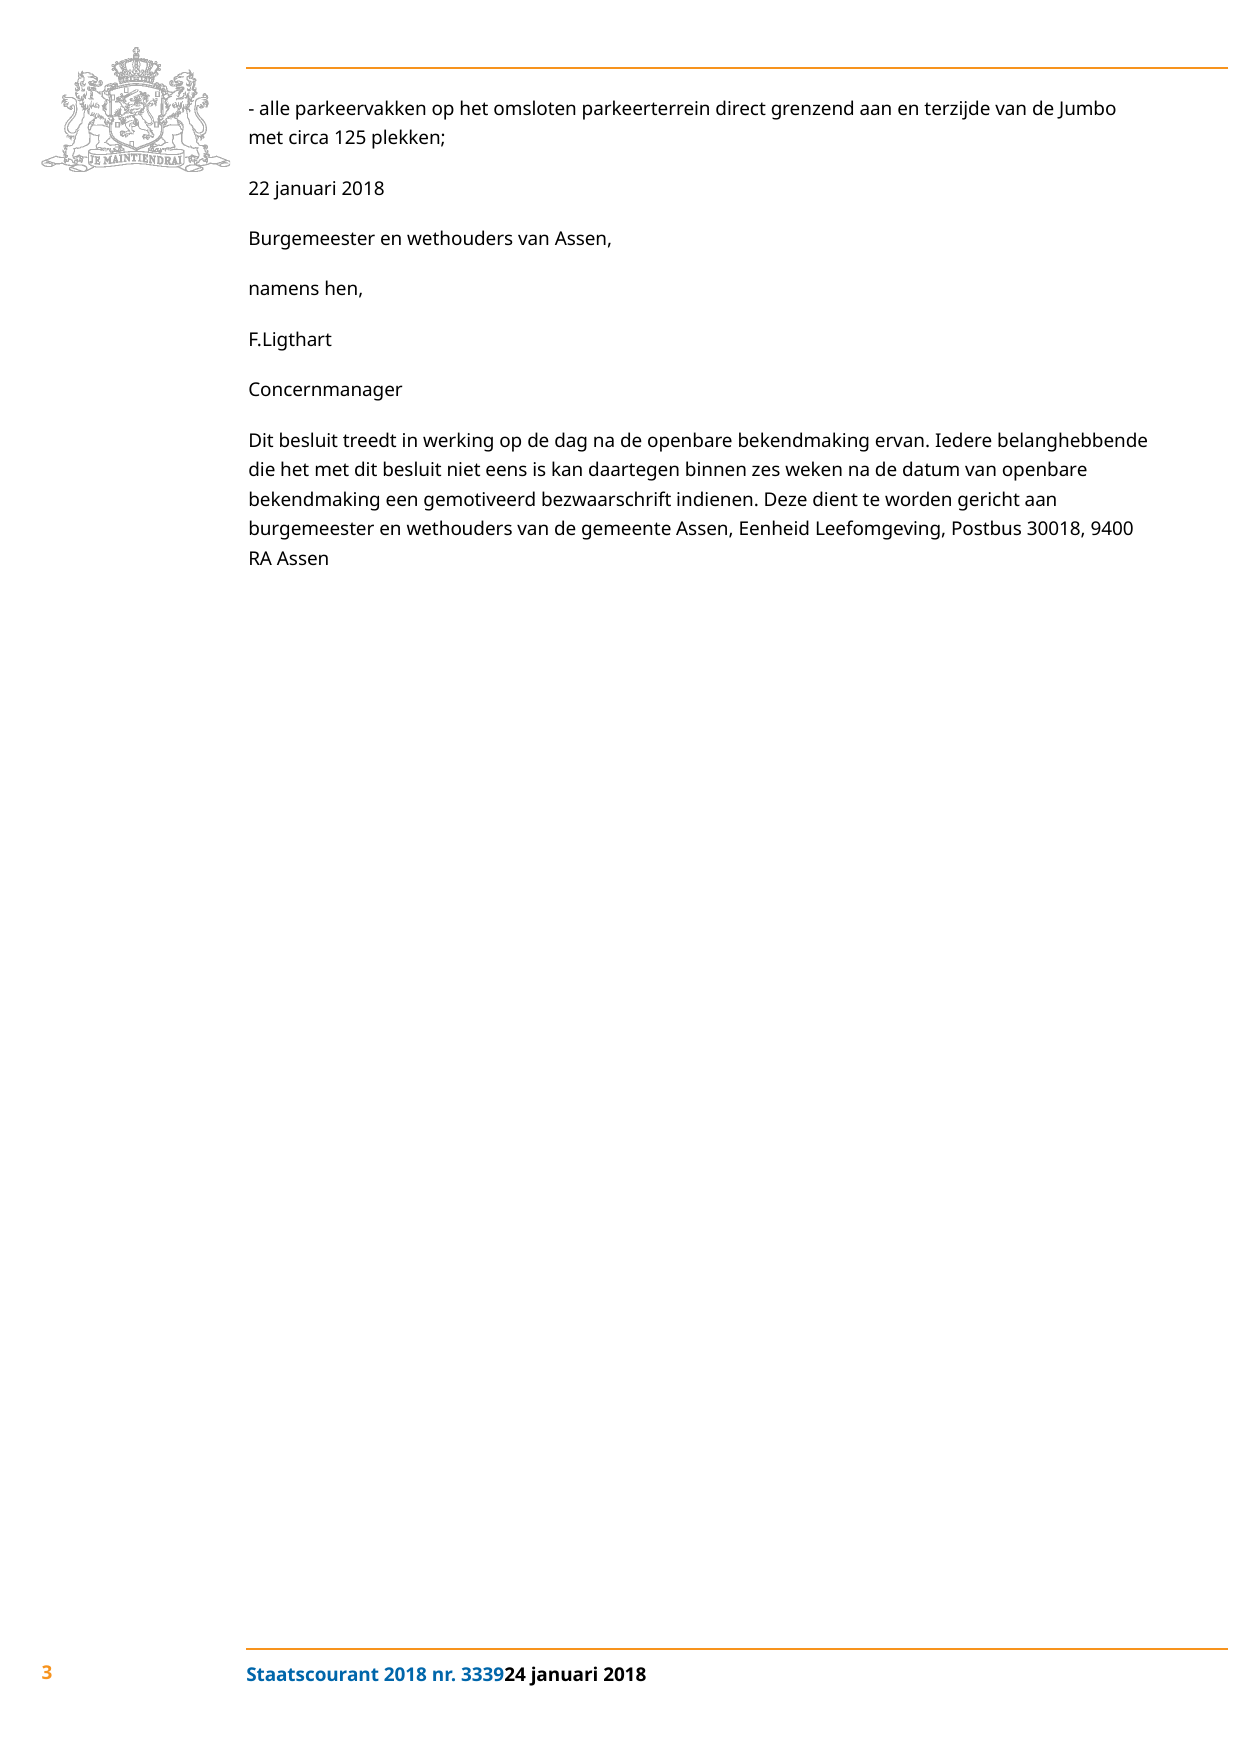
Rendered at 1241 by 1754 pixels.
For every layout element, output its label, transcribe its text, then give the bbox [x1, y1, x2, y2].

text Concernmanager [248, 376, 1152, 402]
text 22 januari 2018 [248, 175, 1152, 201]
text - alle parkeervakken op het omsloten parkeerterrein direct grenzend aan en terzijde van de Jumbo met circa 125 plekken; [248, 95, 1152, 150]
picture [41, 47, 231, 172]
text Dit besluit treedt in werking op de dag na de openbare bekendmaking ervan. Iedere belanghebbende die het met dit besluit niet eens is kan daartegen binnen zes weken na de datum van openbare bekendmaking een gemotiveerd bezwaarschrift indienen. Deze dient te worden gericht aan burgemeester en wethouders van de gemeente Assen, Eenheid Leefomgeving, Postbus 30018, 9400 RA Assen [248, 427, 1152, 571]
text namens hen, [248, 276, 1152, 301]
text F.Ligthart [248, 326, 1152, 352]
text Burgemeester en wethouders van Assen, [248, 225, 1152, 251]
